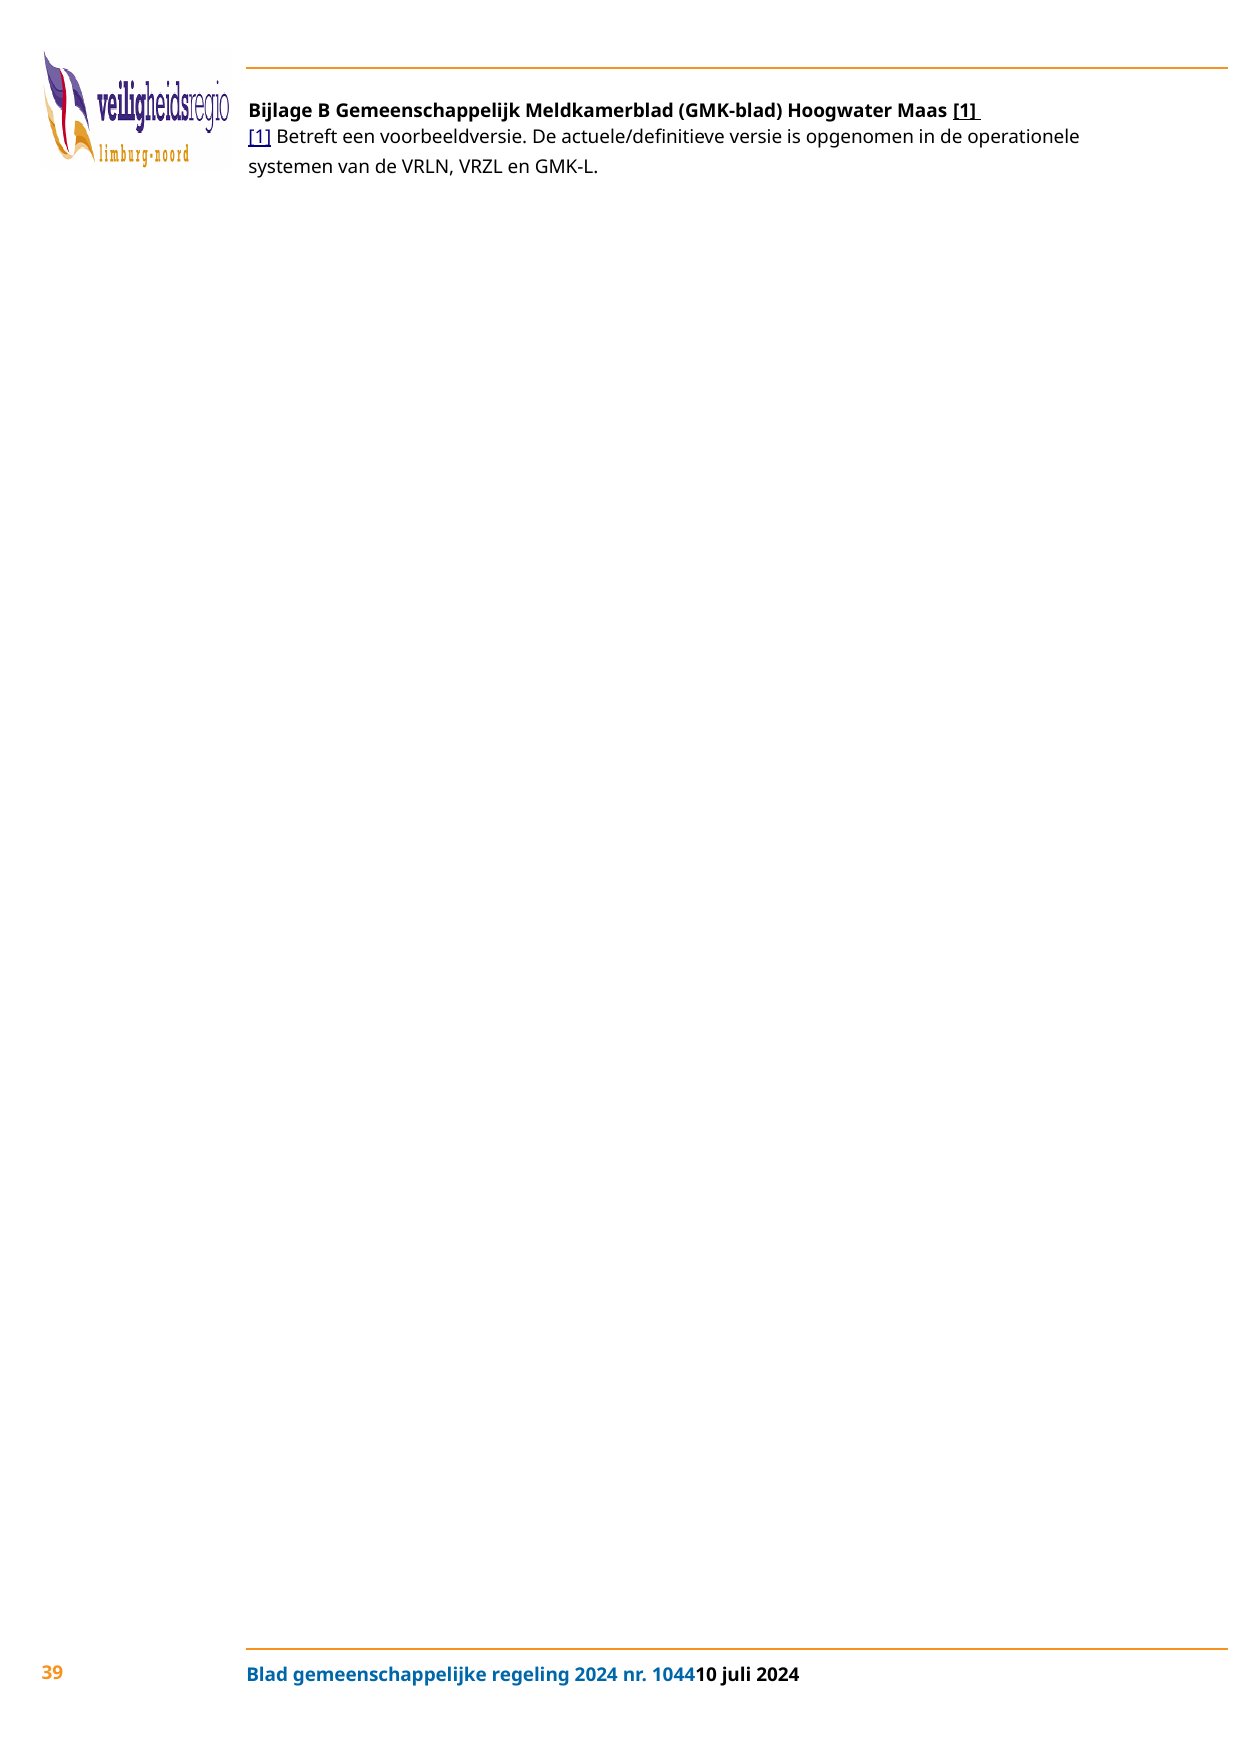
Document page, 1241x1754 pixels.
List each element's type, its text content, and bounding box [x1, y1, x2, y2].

text Bijlage B Gemeenschappelijk Meldkamerblad (GMK-blad) Hoogwater Maas [1] [248, 95, 1152, 123]
picture [41, 47, 231, 172]
text [1] Betreft een voorbeeldversie. De actuele/definitieve versie is opgenomen in de operationele systemen van de VRLN, VRZL en GMK-L. [248, 123, 1152, 179]
